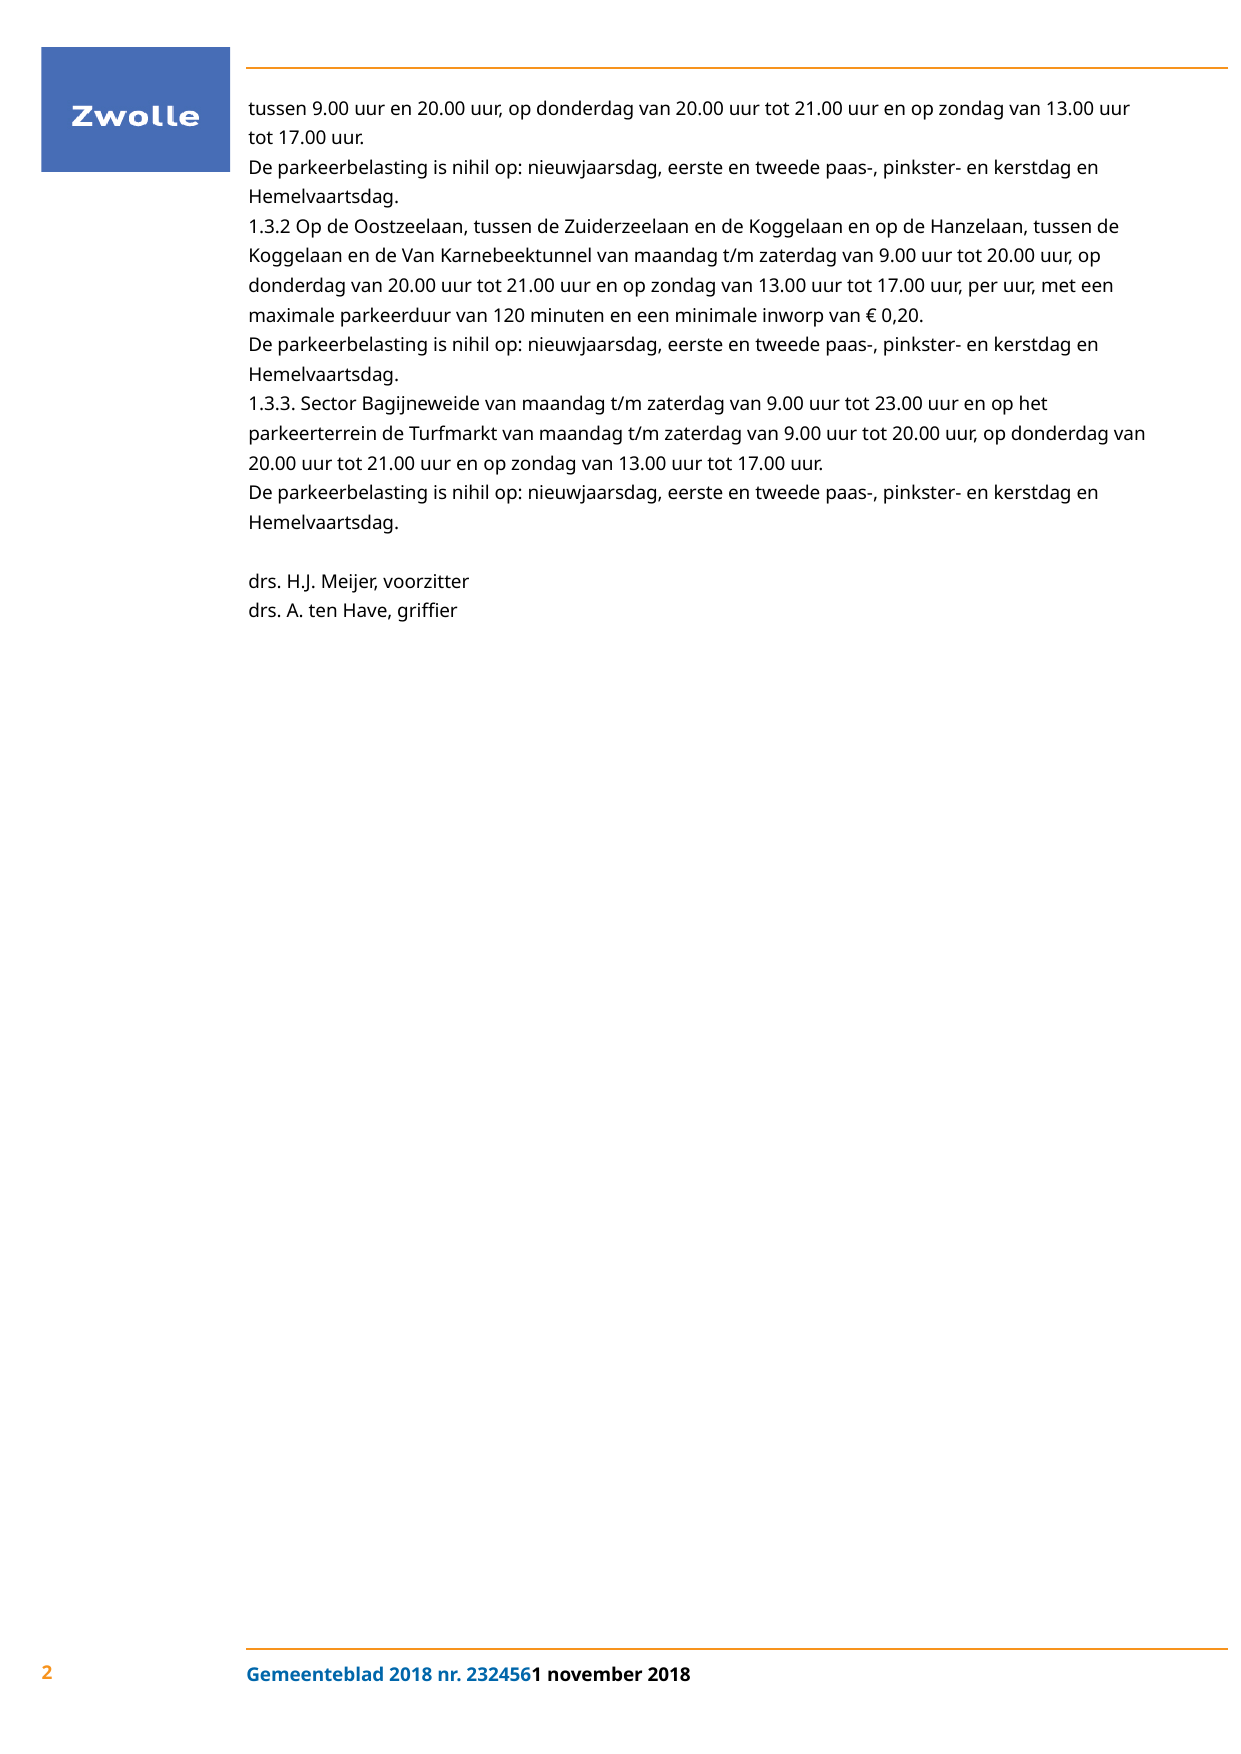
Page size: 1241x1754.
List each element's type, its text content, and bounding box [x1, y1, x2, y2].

text drs. H.J. Meijer, voorzitter [248, 568, 1152, 594]
text tussen 9.00 uur en 20.00 uur, op donderdag van 20.00 uur tot 21.00 uur en op zondag van 13.00 uur tot 17.00 uur. [248, 95, 1152, 150]
text De parkeerbelasting is nihil op: nieuwjaarsdag, eerste en tweede paas-, pinkster- en kerstdag en Hemelvaartsdag. [248, 479, 1152, 535]
text De parkeerbelasting is nihil op: nieuwjaarsdag, eerste en tweede paas-, pinkster- en kerstdag en Hemelvaartsdag. [248, 154, 1152, 209]
text 1.3.3. Sector Bagijneweide van maandag t/m zaterdag van 9.00 uur tot 23.00 uur en op het parkeerterrein de Turfmarkt van maandag t/m zaterdag van 9.00 uur tot 20.00 uur, op donderdag van 20.00 uur tot 21.00 uur en op zondag van 13.00 uur tot 17.00 uur. [248, 391, 1152, 476]
text drs. A. ten Have, griffier [248, 598, 1152, 623]
text De parkeerbelasting is nihil op: nieuwjaarsdag, eerste en tweede paas-, pinkster- en kerstdag en Hemelvaartsdag. [248, 331, 1152, 387]
picture [41, 47, 231, 172]
text 1.3.2 Op de Oostzeelaan, tussen de Zuiderzeelaan en de Koggelaan en op de Hanzelaan, tussen de Koggelaan en de Van Karnebeektunnel van maandag t/m zaterdag van 9.00 uur tot 20.00 uur, op donderdag van 20.00 uur tot 21.00 uur en op zondag van 13.00 uur tot 17.00 uur, per uur, met een maximale parkeerduur van 120 minuten en een minimale inworp van € 0,20. [248, 213, 1152, 328]
